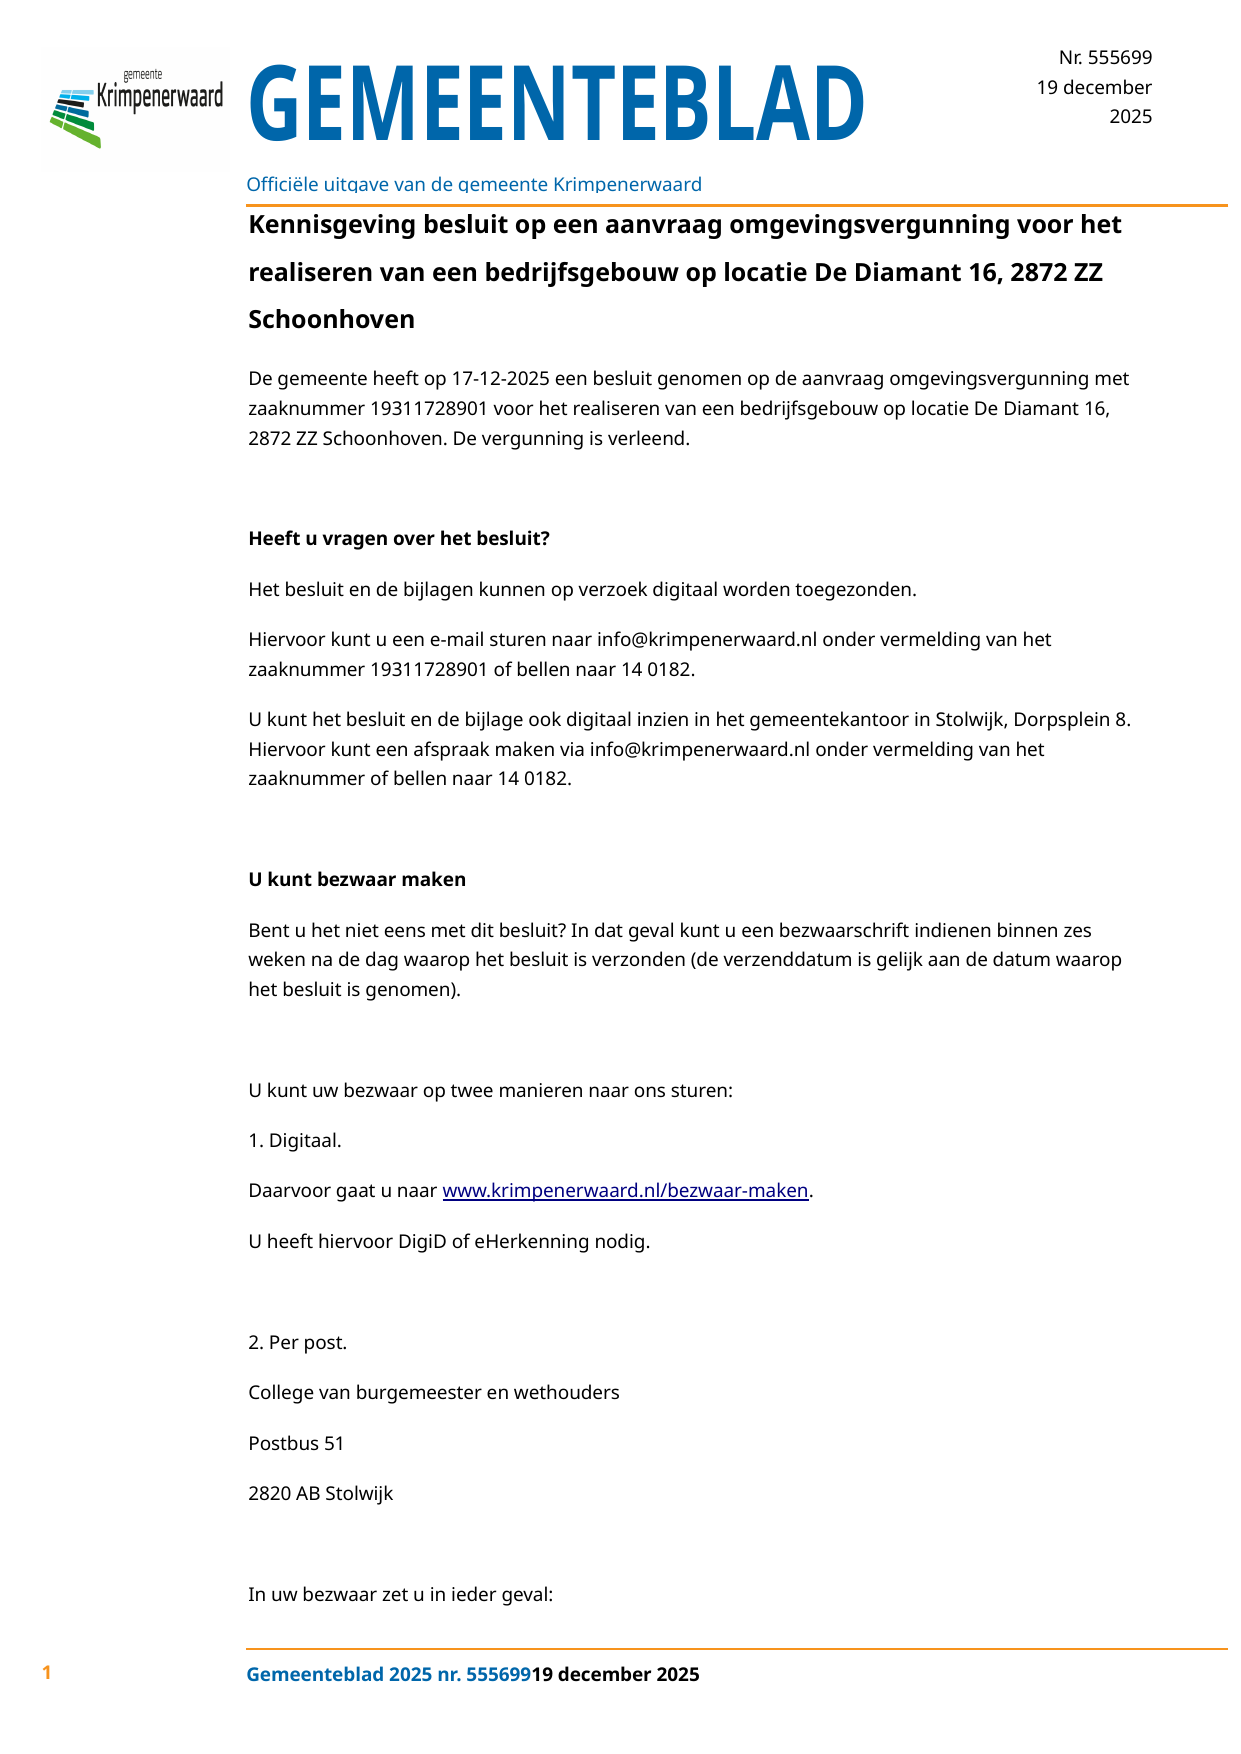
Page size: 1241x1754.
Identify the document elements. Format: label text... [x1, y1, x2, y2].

text Hiervoor kunt u een e-mail sturen naar info@krimpenerwaard.nl onder vermelding van het zaaknummer 19311728901 of bellen naar 14 0182. [248, 626, 1152, 682]
text Het besluit en de bijlagen kunnen op verzoek digitaal worden toegezonden. [248, 576, 1152, 602]
text De gemeente heeft op 17-12-2025 een besluit genomen op de aanvraag omgevingsvergunning met zaaknummer 19311728901 voor het realiseren van een bedrijfsgebouw op locatie De Diamant 16, 2872 ZZ Schoonhoven. De vergunning is verleend. [248, 366, 1152, 450]
text U kunt het besluit en de bijlage ook digitaal inzien in het gemeentekantoor in Stolwijk, Dorpsplein 8. Hiervoor kunt een afspraak maken via info@krimpenerwaard.nl onder vermelding van het zaaknummer of bellen naar 14 0182. [248, 706, 1152, 791]
picture [41, 47, 231, 172]
text U kunt uw bezwaar op twee manieren naar ons sturen: [248, 1077, 1152, 1102]
text U heeft hiervoor DigiD of eHerkenning nodig. [248, 1228, 1152, 1254]
text Kennisgeving besluit op een aanvraag omgevingsvergunning voor het realiseren van een bedrijfsgebouw op locatie De Diamant 16, 2872 ZZ Schoonhoven [248, 207, 1152, 336]
text College van burgemeester en wethouders [248, 1379, 1152, 1405]
text Bent u het niet eens met dit besluit? In dat geval kunt u een bezwaarschrift indienen binnen zes weken na de dag waarop het besluit is verzonden (de verzenddatum is gelijk aan de datum waarop het besluit is genomen). [248, 917, 1152, 1002]
text 2820 AB Stolwijk [248, 1480, 1152, 1506]
text 1. Digitaal. [248, 1127, 1152, 1153]
text In uw bezwaar zet u in ieder geval: [248, 1581, 1152, 1607]
text Postbus 51 [248, 1430, 1152, 1455]
text Heeft u vragen over het besluit? [248, 526, 1152, 551]
text 2. Per post. [248, 1329, 1152, 1354]
text Daarvoor gaat u naar www.krimpenerwaard.nl/bezwaar-maken. [248, 1178, 1152, 1203]
text U kunt bezwaar maken [248, 866, 1152, 892]
